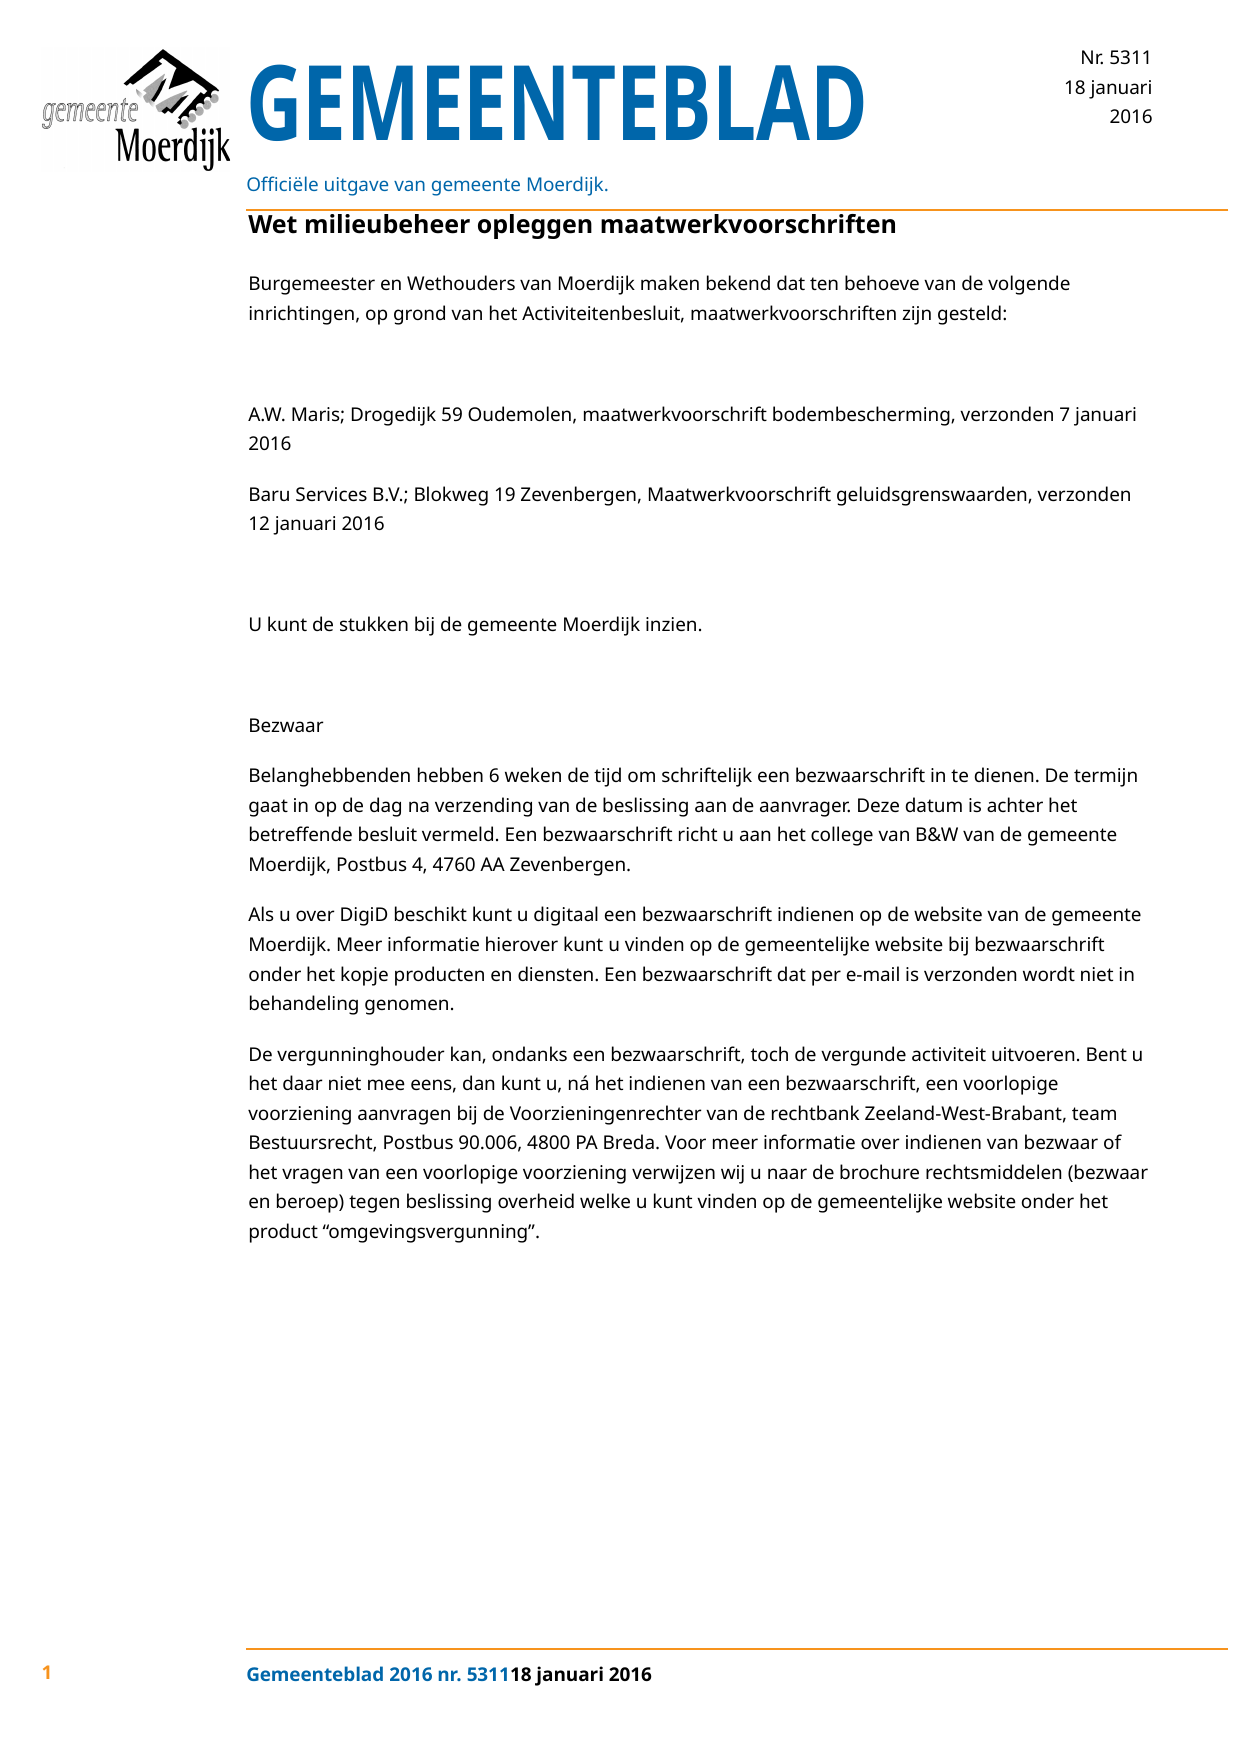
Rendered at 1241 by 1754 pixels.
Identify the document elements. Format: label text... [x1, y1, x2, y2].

text Bezwaar [248, 712, 1152, 738]
text Baru Services B.V.; Blokweg 19 Zevenbergen, Maatwerkvoorschrift geluidsgrenswaarden, verzonden 12 januari 2016 [248, 481, 1152, 536]
text U kunt de stukken bij de gemeente Moerdijk inzien. [248, 611, 1152, 637]
text Als u over DigiD beschikt kunt u digitaal een bezwaarschrift indienen op de website van de gemeente Moerdijk. Meer informatie hierover kunt u vinden op de gemeentelijke website bij bezwaarschrift onder het kopje producten en diensten. Een bezwaarschrift dat per e-mail is verzonden wordt niet in behandeling genomen. [248, 902, 1152, 1016]
text A.W. Maris; Drogedijk 59 Oudemolen, maatwerkvoorschrift bodembescherming, verzonden 7 januari 2016 [248, 401, 1152, 456]
text Belanghebbenden hebben 6 weken de tijd om schriftelijk een bezwaarschrift in te dienen. De termijn gaat in op de dag na verzending van de beslissing aan de aanvrager. Deze datum is achter het betreffende besluit vermeld. Een bezwaarschrift richt u aan het college van B&W van de gemeente Moerdijk, Postbus 4, 4760 AA Zevenbergen. [248, 762, 1152, 877]
text Burgemeester en Wethouders van Moerdijk maken bekend dat ten behoeve van de volgende inrichtingen, op grond van het Activiteitenbesluit, maatwerkvoorschriften zijn gesteld: [248, 270, 1152, 326]
text De vergunninghouder kan, ondanks een bezwaarschrift, toch de vergunde activiteit uitvoeren. Bent u het daar niet mee eens, dan kunt u, ná het indienen van een bezwaarschrift, een voorlopige voorziening aanvragen bij de Voorzieningenrechter van de rechtbank Zeeland-West-Brabant, team Bestuursrecht, Postbus 90.006, 4800 PA Breda. Voor meer informatie over indienen van bezwaar of het vragen van een voorlopige voorziening verwijzen wij u naar de brochure rechtsmiddelen (bezwaar en beroep) tegen beslissing overheid welke u kunt vinden op de gemeentelijke website onder het product “omgevingsvergunning”. [248, 1041, 1152, 1244]
text Wet milieubeheer opleggen maatwerkvoorschriften [248, 211, 1152, 241]
picture [41, 47, 231, 172]
